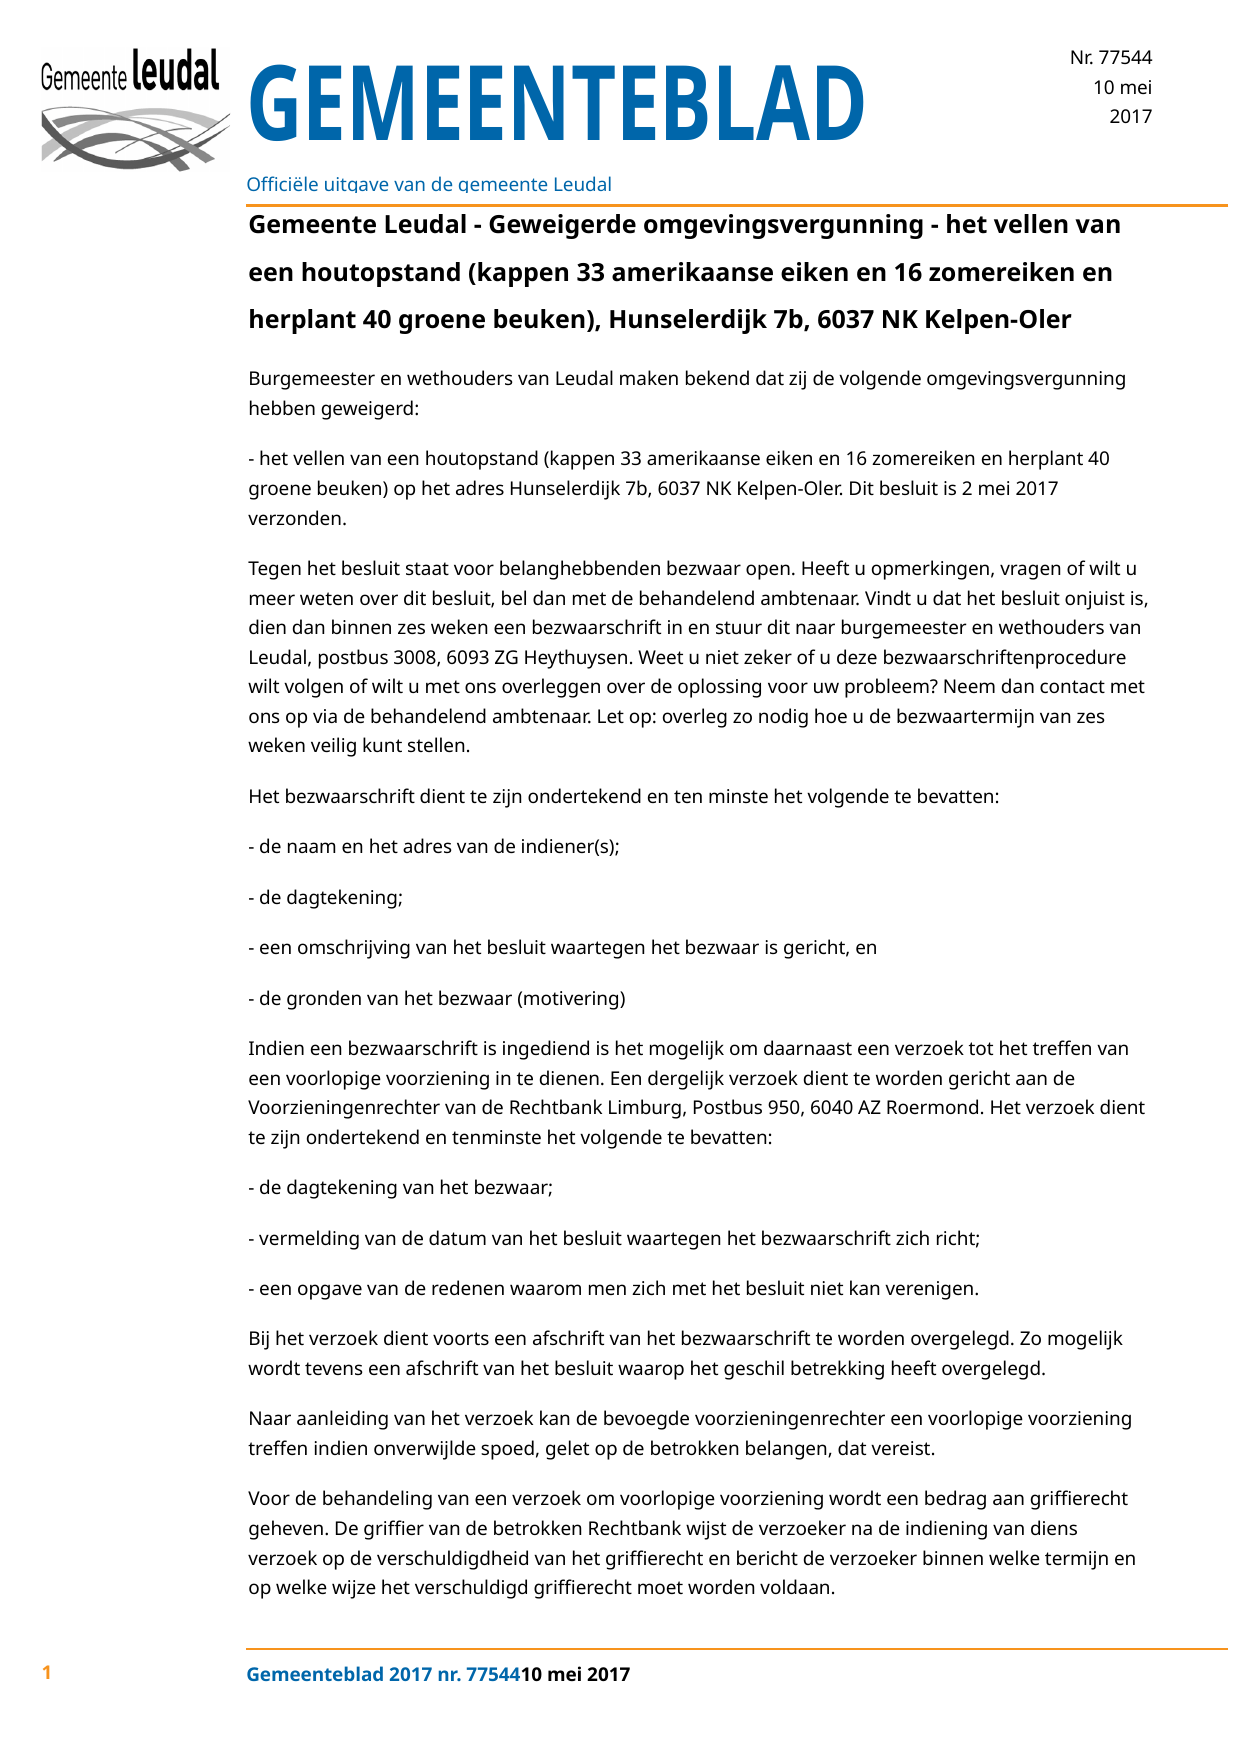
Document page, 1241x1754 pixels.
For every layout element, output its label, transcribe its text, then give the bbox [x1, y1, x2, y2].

text Tegen het besluit staat voor belanghebbenden bezwaar open. Heeft u opmerkingen, vragen of wilt u meer weten over dit besluit, bel dan met de behandelend ambtenaar. Vindt u dat het besluit onjuist is, dien dan binnen zes weken een bezwaarschrift in en stuur dit naar burgemeester en wethouders van Leudal, postbus 3008, 6093 ZG Heythuysen. Weet u niet zeker of u deze bezwaarschriftenprocedure wilt volgen of wilt u met ons overleggen over de oplossing voor uw probleem? Neem dan contact met ons op via de behandelend ambtenaar. Let op: overleg zo nodig hoe u de bezwaartermijn van zes weken veilig kunt stellen. [248, 555, 1152, 758]
text Het bezwaarschrift dient te zijn ondertekend en ten minste het volgende te bevatten: [248, 783, 1152, 809]
text - de dagtekening van het bezwaar; [248, 1174, 1152, 1200]
text - de gronden van het bezwaar (motivering) [248, 985, 1152, 1010]
text Burgemeester en wethouders van Leudal maken bekend dat zij de volgende omgevingsvergunning hebben geweigerd: [248, 366, 1152, 421]
text - een opgave van de redenen waarom men zich met het besluit niet kan verenigen. [248, 1275, 1152, 1301]
text Voor de behandeling van een verzoek om voorlopige voorziening wordt een bedrag aan griffierecht geheven. De griffier van de betrokken Rechtbank wijst de verzoeker na de indiening van diens verzoek op de verschuldigdheid van het griffierecht en bericht de verzoeker binnen welke termijn en op welke wijze het verschuldigd griffierecht moet worden voldaan. [248, 1486, 1152, 1600]
text Naar aanleiding van het verzoek kan de bevoegde voorzieningenrechter een voorlopige voorziening treffen indien onverwijlde spoed, gelet op de betrokken belangen, dat vereist. [248, 1406, 1152, 1461]
text - vermelding van de datum van het besluit waartegen het bezwaarschrift zich richt; [248, 1225, 1152, 1250]
text Indien een bezwaarschrift is ingediend is het mogelijk om daarnaast een verzoek tot het treffen van een voorlopige voorziening in te dienen. Een dergelijk verzoek dient te worden gericht aan de Voorzieningenrechter van de Rechtbank Limburg, Postbus 950, 6040 AZ Roermond. Het verzoek dient te zijn ondertekend en tenminste het volgende te bevatten: [248, 1035, 1152, 1149]
text Gemeente Leudal - Geweigerde omgevingsvergunning - het vellen van een houtopstand (kappen 33 amerikaanse eiken en 16 zomereiken en herplant 40 groene beuken), Hunselerdijk 7b, 6037 NK Kelpen-Oler [248, 207, 1152, 336]
text Bij het verzoek dient voorts een afschrift van het bezwaarschrift te worden overgelegd. Zo mogelijk wordt tevens een afschrift van het besluit waarop het geschil betrekking heeft overgelegd. [248, 1326, 1152, 1381]
text - de dagtekening; [248, 884, 1152, 909]
text - het vellen van een houtopstand (kappen 33 amerikaanse eiken en 16 zomereiken en herplant 40 groene beuken) op het adres Hunselerdijk 7b, 6037 NK Kelpen-Oler. Dit besluit is 2 mei 2017 verzonden. [248, 446, 1152, 530]
picture [41, 47, 231, 172]
text - een omschrijving van het besluit waartegen het bezwaar is gericht, en [248, 934, 1152, 960]
text - de naam en het adres van de indiener(s); [248, 833, 1152, 859]
